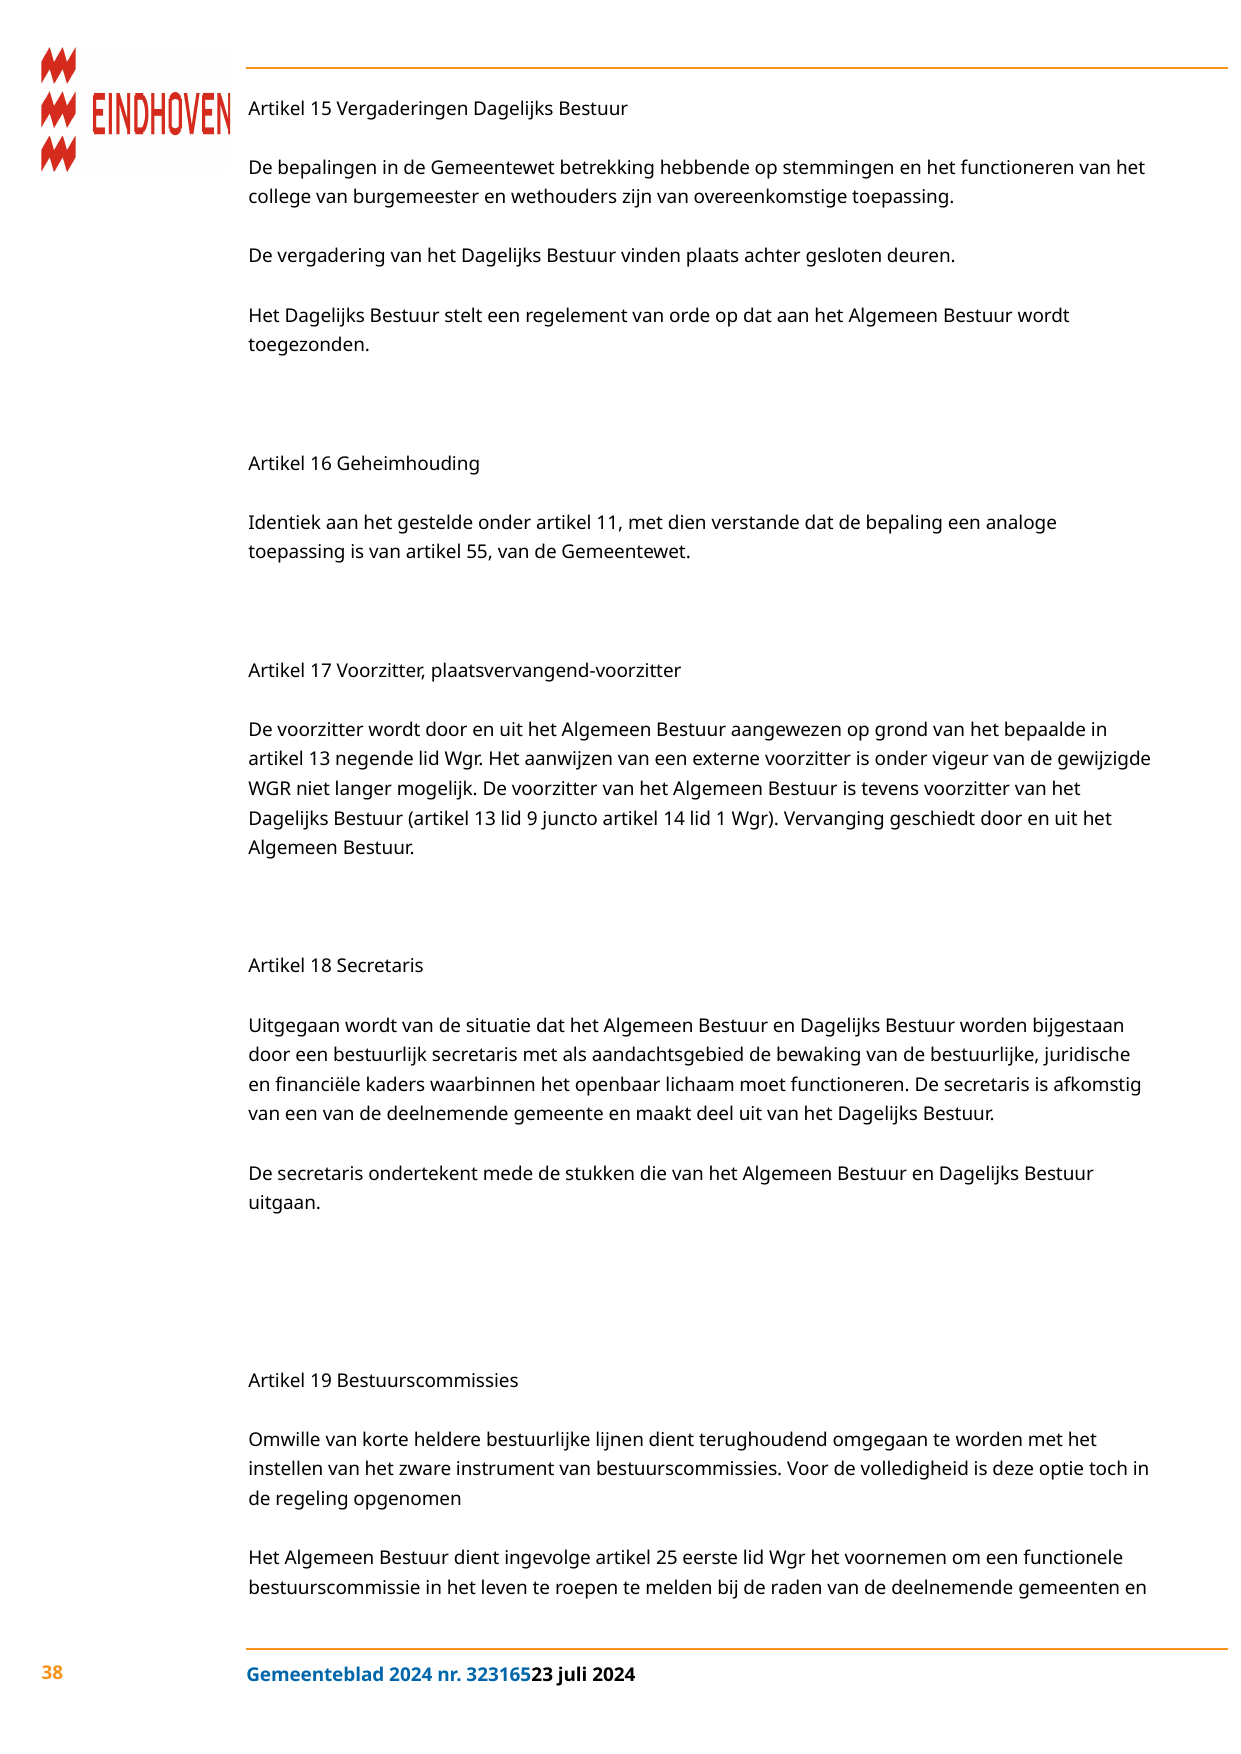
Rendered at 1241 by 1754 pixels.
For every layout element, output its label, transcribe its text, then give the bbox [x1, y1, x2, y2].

text De secretaris ondertekent mede de stukken die van het Algemeen Bestuur en Dagelijks Bestuur uitgaan. [248, 1160, 1152, 1215]
picture [41, 47, 231, 172]
text Artikel 17 Voorzitter, plaatsvervangend-voorzitter [248, 657, 1152, 683]
text Identiek aan het gestelde onder artikel 11, met dien verstande dat de bepaling een analoge toepassing is van artikel 55, van de Gemeentewet. [248, 509, 1152, 564]
text Het Algemeen Bestuur dient ingevolge artikel 25 eerste lid Wgr het voornemen om een functionele bestuurscommissie in het leven te roepen te melden bij de raden van de deelnemende gemeenten en [248, 1544, 1152, 1600]
text Artikel 16 Geheimhouding [248, 450, 1152, 476]
text Artikel 15 Vergaderingen Dagelijks Bestuur [248, 95, 1152, 121]
text Artikel 18 Secretaris [248, 953, 1152, 978]
text Het Dagelijks Bestuur stelt een regelement van orde op dat aan het Algemeen Bestuur wordt toegezonden. [248, 302, 1152, 357]
text De vergadering van het Dagelijks Bestuur vinden plaats achter gesloten deuren. [248, 243, 1152, 268]
text De voorzitter wordt door en uit het Algemeen Bestuur aangewezen op grond van het bepaalde in artikel 13 negende lid Wgr. Het aanwijzen van een externe voorzitter is onder vigeur van de gewijzigde WGR niet langer mogelijk. De voorzitter van het Algemeen Bestuur is tevens voorzitter van het Dagelijks Bestuur (artikel 13 lid 9 juncto artikel 14 lid 1 Wgr). Vervanging geschiedt door en uit het Algemeen Bestuur. [248, 716, 1152, 860]
text Omwille van korte heldere bestuurlijke lijnen dient terughoudend omgegaan te worden met het instellen van het zware instrument van bestuurscommissies. Voor de volledigheid is deze optie toch in de regeling opgenomen [248, 1426, 1152, 1511]
text Uitgegaan wordt van de situatie dat het Algemeen Bestuur en Dagelijks Bestuur worden bijgestaan door een bestuurlijk secretaris met als aandachtsgebied de bewaking van de bestuurlijke, juridische en financiële kaders waarbinnen het openbaar lichaam moet functioneren. De secretaris is afkomstig van een van de deelnemende gemeente en maakt deel uit van het Dagelijks Bestuur. [248, 1012, 1152, 1126]
text Artikel 19 Bestuurscommissies [248, 1367, 1152, 1393]
text De bepalingen in de Gemeentewet betrekking hebbende op stemmingen en het functioneren van het college van burgemeester en wethouders zijn van overeenkomstige toepassing. [248, 154, 1152, 209]
